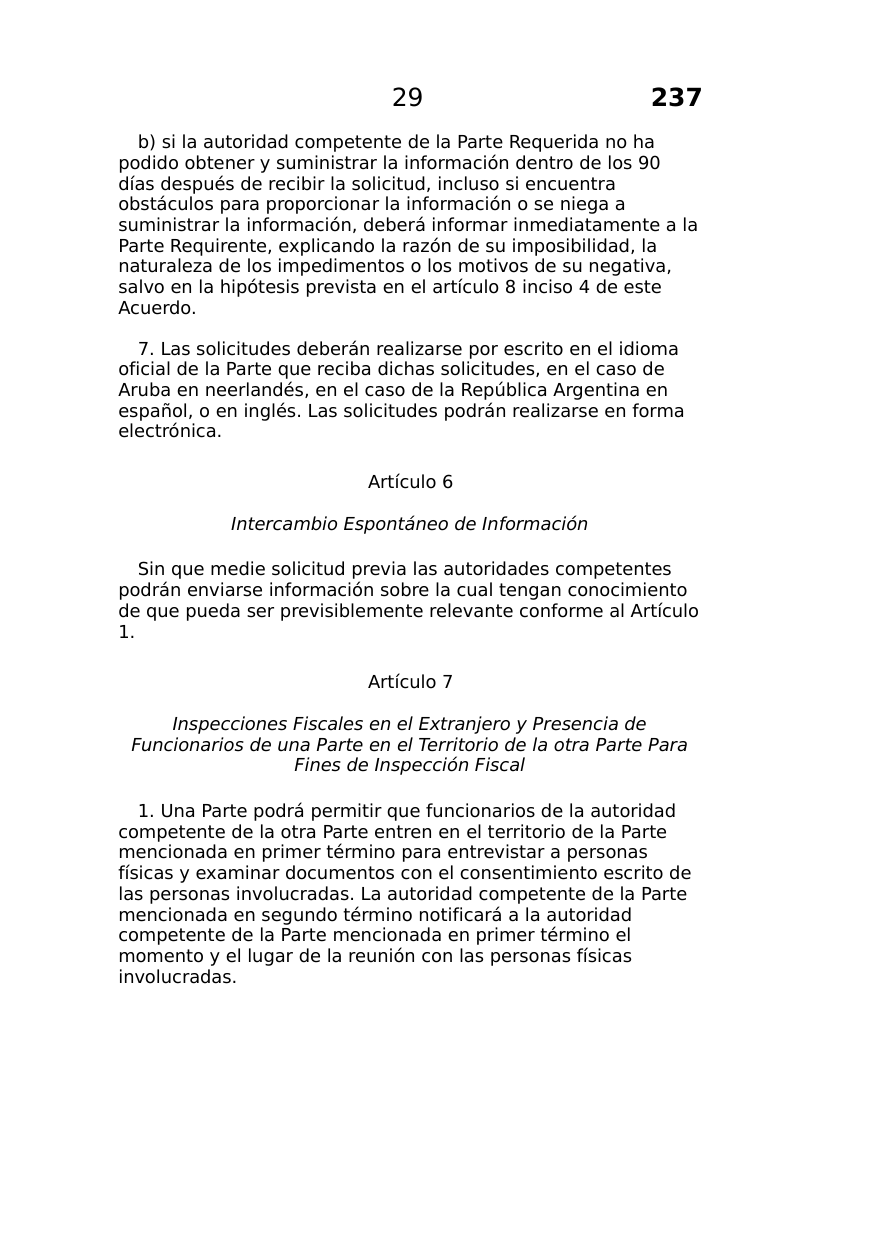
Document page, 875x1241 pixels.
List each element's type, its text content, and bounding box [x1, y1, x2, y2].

text 7. Las solicitudes deberán realizarse por escrito en el idioma oficial de la Parte que reciba dichas solicitudes, en el caso de Aruba en neerlandés, en el caso de la República Argentina en español, o en inglés. Las solicitudes podrán realizarse en forma electrónica. [118, 338, 703, 442]
text Sin que medie solicitud previa las autoridades competentes podrán enviarse información sobre la cual tengan conocimiento de que pueda ser previsiblemente relevante conforme al Artículo 1. [118, 559, 703, 642]
subtitle Artículo 6 Intercambio Espontáneo de Información [118, 472, 703, 534]
subtitle Artículo 7 Inspecciones Fiscales en el Extranjero y Presencia de Funcionarios de una Parte en el Territorio de la otra Parte Para Fines de Inspección Fiscal [118, 672, 703, 776]
text 1. Una Parte podrá permitir que funcionarios de la autoridad competente de la otra Parte entren en el territorio de la Parte mencionada en primer término para entrevistar a personas físicas y examinar documentos con el consentimiento escrito de las personas involucradas. La autoridad competente de la Parte mencionada en segundo término notificará a la autoridad competente de la Parte mencionada en primer término el momento y el lugar de la reunión con las personas físicas involucradas. [118, 801, 703, 987]
text b) si la autoridad competente de la Parte Requerida no ha podido obtener y suministrar la información dentro de los 90 días después de recibir la solicitud, incluso si encuentra obstáculos para proporcionar la información o se niega a suministrar la información, deberá informar inmediatamente a la Parte Requirente, explicando la razón de su imposibilidad, la naturaleza de los impedimentos o los motivos de su negativa, salvo en la hipótesis prevista en el artículo 8 inciso 4 de este Acuerdo. [118, 132, 703, 318]
